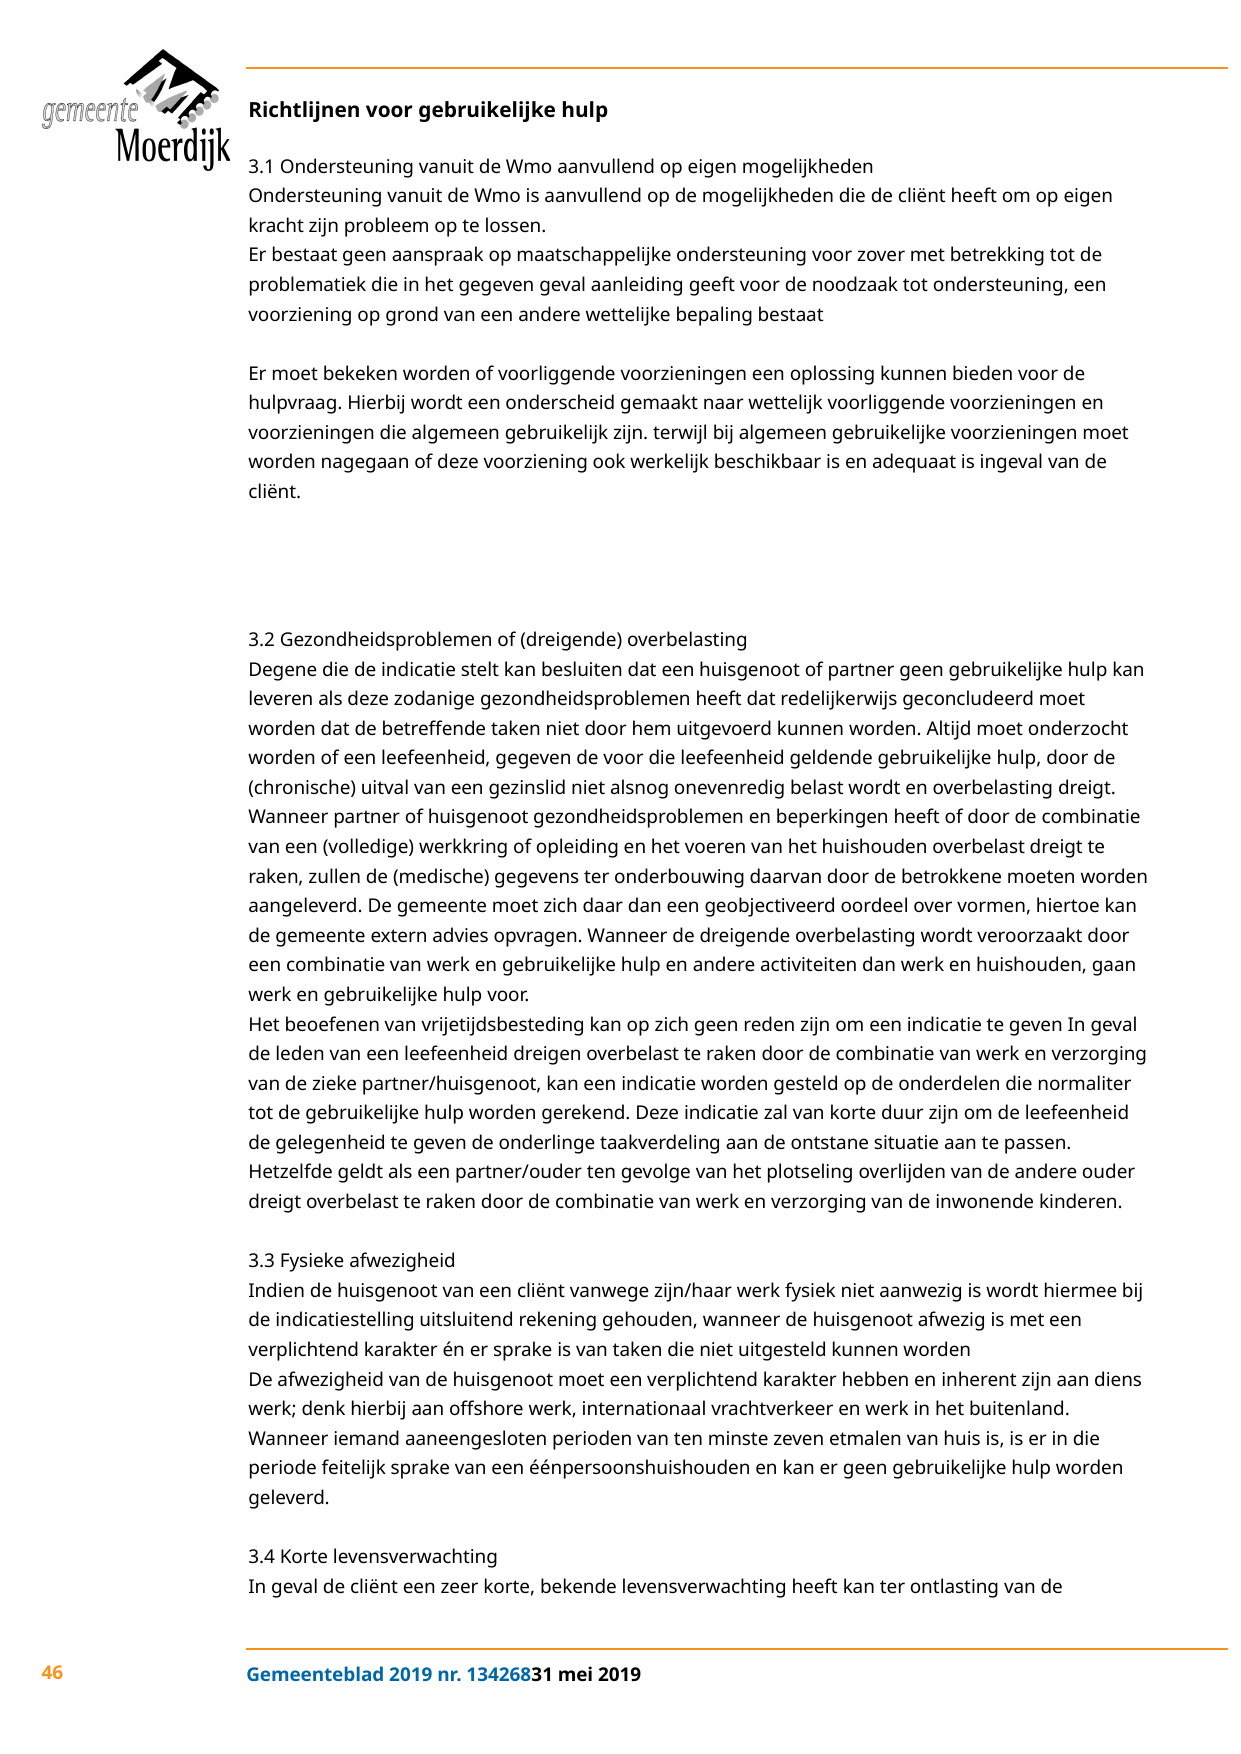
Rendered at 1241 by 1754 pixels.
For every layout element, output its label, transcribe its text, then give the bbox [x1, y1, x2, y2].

text Er moet bekeken worden of voorliggende voorzieningen een oplossing kunnen bieden voor de hulpvraag. Hierbij wordt een onderscheid gemaakt naar wettelijk voorliggende voorzieningen en voorzieningen die algemeen gebruikelijk zijn. terwijl bij algemeen gebruikelijke voorzieningen moet worden nagegaan of deze voorziening ook werkelijk beschikbaar is en adequaat is ingeval van de cliënt. [248, 360, 1152, 504]
text Wanneer partner of huisgenoot gezondheidsproblemen en beperkingen heeft of door de combinatie van een (volledige) werkkring of opleiding en het voeren van het huishouden overbelast dreigt te raken, zullen de (medische) gegevens ter onderbouwing daarvan door de betrokkene moeten worden aangeleverd. De gemeente moet zich daar dan een geobjectiveerd oordeel over vormen, hiertoe kan de gemeente extern advies opvragen. Wanneer de dreigende overbelasting wordt veroorzaakt door een combinatie van werk en gebruikelijke hulp en andere activiteiten dan werk en huishouden, gaan werk en gebruikelijke hulp voor. [248, 804, 1152, 1007]
text Richtlijnen voor gebruikelijke hulp [248, 95, 1152, 123]
picture [41, 47, 231, 172]
text Er bestaat geen aanspraak op maatschappelijke ondersteuning voor zover met betrekking tot de problematiek die in het gegeven geval aanleiding geeft voor de noodzaak tot ondersteuning, een voorziening op grond van een andere wettelijke bepaling bestaat [248, 242, 1152, 327]
text In geval de cliënt een zeer korte, bekende levensverwachting heeft kan ter ontlasting van de [248, 1573, 1152, 1599]
text Het beoefenen van vrijetijdsbesteding kan op zich geen reden zijn om een indicatie te geven In geval de leden van een leefeenheid dreigen overbelast te raken door de combinatie van werk en verzorging van de zieke partner/huisgenoot, kan een indicatie worden gesteld op de onderdelen die normaliter tot de gebruikelijke hulp worden gerekend. Deze indicatie zal van korte duur zijn om de leefeenheid de gelegenheid te geven de onderlinge taakverdeling aan de ontstane situatie aan te passen. Hetzelfde geldt als een partner/ouder ten gevolge van het plotseling overlijden van de andere ouder dreigt overbelast te raken door de combinatie van werk en verzorging van de inwonende kinderen. [248, 1011, 1152, 1214]
text 3.1 Ondersteuning vanuit de Wmo aanvullend op eigen mogelijkheden [248, 153, 1152, 179]
text 3.2 Gezondheidsproblemen of (dreigende) overbelasting [248, 626, 1152, 652]
text 3.4 Korte levensverwachting [248, 1543, 1152, 1569]
text Ondersteuning vanuit de Wmo is aanvullend op de mogelijkheden die de cliënt heeft om op eigen kracht zijn probleem op te lossen. [248, 182, 1152, 238]
text De afwezigheid van de huisgenoot moet een verplichtend karakter hebben en inherent zijn aan diens werk; denk hierbij aan offshore werk, internationaal vrachtverkeer en werk in het buitenland. Wanneer iemand aaneengesloten perioden van ten minste zeven etmalen van huis is, is er in die periode feitelijk sprake van een éénpersoonshuishouden en kan er geen gebruikelijke hulp worden geleverd. [248, 1366, 1152, 1510]
text Degene die de indicatie stelt kan besluiten dat een huisgenoot of partner geen gebruikelijke hulp kan leveren als deze zodanige gezondheidsproblemen heeft dat redelijkerwijs geconcludeerd moet worden dat de betreffende taken niet door hem uitgevoerd kunnen worden. Altijd moet onderzocht worden of een leefeenheid, gegeven de voor die leefeenheid geldende gebruikelijke hulp, door de (chronische) uitval van een gezinslid niet alsnog onevenredig belast wordt en overbelasting dreigt. [248, 656, 1152, 800]
text Indien de huisgenoot van een cliënt vanwege zijn/haar werk fysiek niet aanwezig is wordt hiermee bij de indicatiestelling uitsluitend rekening gehouden, wanneer de huisgenoot afwezig is met een verplichtend karakter én er sprake is van taken die niet uitgesteld kunnen worden [248, 1277, 1152, 1362]
text 3.3 Fysieke afwezigheid [248, 1247, 1152, 1273]
